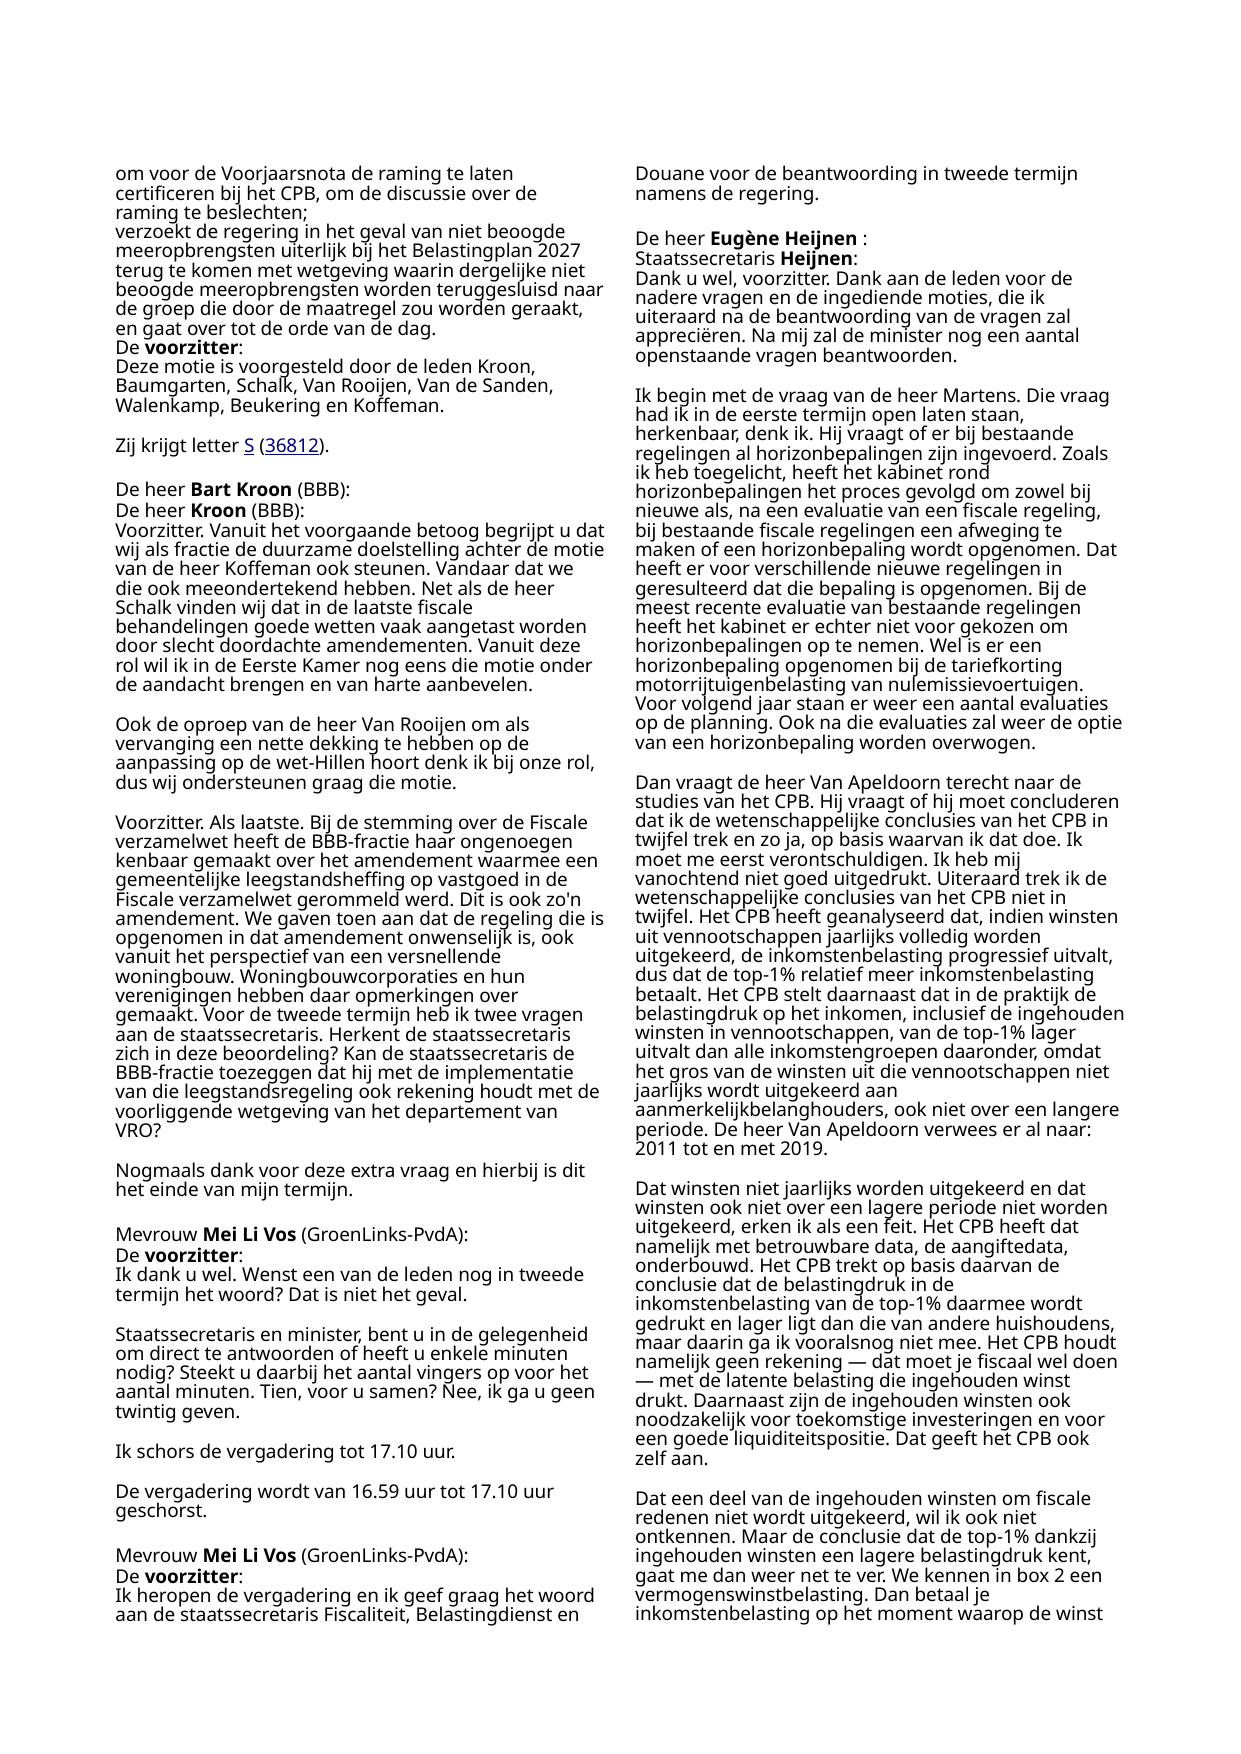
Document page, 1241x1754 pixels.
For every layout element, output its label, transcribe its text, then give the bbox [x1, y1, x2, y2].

text De voorzitter: [115, 1247, 605, 1266]
text Nogmaals dank voor deze extra vraag en hierbij is dit het einde van mijn termijn. [115, 1162, 605, 1201]
text Staatssecretaris Heijnen: [635, 250, 1125, 270]
text Zij krijgt letter S (36812). [115, 437, 605, 456]
text Voorzitter. Vanuit het voorgaande betoog begrijpt u dat wij als fractie de duurzame doelstelling achter de motie van de heer Koffeman ook steunen. Vandaar dat we die ook meeondertekend hebben. Net als de heer Schalk vinden wij dat in de laatste fiscale behandelingen goede wetten vaak aangetast worden door slecht doordachte amendementen. Vanuit deze rol wil ik in de Eerste Kamer nog eens die motie onder de aandacht brengen en van harte aanbevelen. [115, 522, 605, 695]
text Ik begin met de vraag van de heer Martens. Die vraag had ik in de eerste termijn open laten staan, herkenbaar, denk ik. Hij vraagt of er bij bestaande regelingen al horizonbepalingen zijn ingevoerd. Zoals ik heb toegelicht, heeft het kabinet rond horizonbepalingen het proces gevolgd om zowel bij nieuwe als, na een evaluatie van een fiscale regeling, bij bestaande fiscale regelingen een afweging te maken of een horizonbepaling wordt opgenomen. Dat heeft er voor verschillende nieuwe regelingen in geresulteerd dat die bepaling is opgenomen. Bij de meest recente evaluatie van bestaande regelingen heeft het kabinet er echter niet voor gekozen om horizonbepalingen op te nemen. Wel is er een horizonbepaling opgenomen bij de tariefkorting motorrijtuigenbelasting van nulemissievoertuigen. Voor volgend jaar staan er weer een aantal evaluaties op de planning. Ook na die evaluaties zal weer de optie van een horizonbepaling worden overwogen. [635, 387, 1125, 753]
text De heer Bart Kroon (BBB): [115, 477, 605, 502]
text Ik schors de vergadering tot 17.10 uur. [115, 1443, 605, 1462]
text Voorzitter. Als laatste. Bij de stemming over de Fiscale verzamelwet heeft de BBB-fractie haar ongenoegen kenbaar gemaakt over het amendement waarmee een gemeentelijke leegstandsheffing op vastgoed in de Fiscale verzamelwet gerommeld werd. Dit is ook zo'n amendement. We gaven toen aan dat de regeling die is opgenomen in dat amendement onwenselijk is, ook vanuit het perspectief van een versnellende woningbouw. Woningbouwcorporaties en hun verenigingen hebben daar opmerkingen over gemaakt. Voor de tweede termijn heb ik twee vragen aan de staatssecretaris. Herkent de staatssecretaris zich in deze beoordeling? Kan de staatssecretaris de BBB-fractie toezeggen dat hij met de implementatie van die leegstandsregeling ook rekening houdt met de voorliggende wetgeving van het departement van VRO? [115, 814, 605, 1141]
text Douane voor de beantwoording in tweede termijn namens de regering. [635, 165, 1125, 204]
text Mevrouw Mei Li Vos (GroenLinks-PvdA): [115, 1542, 605, 1568]
text Deze motie is voorgesteld door de leden Kroon, Baumgarten, Schalk, Van Rooijen, Van de Sanden, Walenkamp, Beukering en Koffeman. [115, 358, 605, 416]
text om voor de Voorjaarsnota de raming te laten certificeren bij het CPB, om de discussie over de raming te beslechten; [115, 165, 605, 223]
text De heer Eugène Heijnen : [635, 225, 1125, 250]
text Dat winsten niet jaarlijks worden uitgekeerd en dat winsten ook niet over een lagere periode niet worden uitgekeerd, erken ik als een feit. Het CPB heeft dat namelijk met betrouwbare data, de aangiftedata, onderbouwd. Het CPB trekt op basis daarvan de conclusie dat de belastingdruk in de inkomstenbelasting van de top-1% daarmee wordt gedrukt en lager ligt dan die van andere huishoudens, maar daarin ga ik vooralsnog niet mee. Het CPB houdt namelijk geen rekening — dat moet je fiscaal wel doen — met de latente belasting die ingehouden winst drukt. Daarnaast zijn de ingehouden winsten ook noodzakelijk voor toekomstige investeringen en voor een goede liquiditeitspositie. Dat geeft het CPB ook zelf aan. [635, 1180, 1125, 1469]
text De vergadering wordt van 16.59 uur tot 17.10 uur geschorst. [115, 1483, 605, 1521]
text Ook de oproep van de heer Van Rooijen om als vervanging een nette dekking te hebben op de aanpassing op de wet-Hillen hoort denk ik bij onze rol, dus wij ondersteunen graag die motie. [115, 716, 605, 793]
text Ik heropen de vergadering en ik geef graag het woord aan de staatssecretaris Fiscaliteit, Belastingdienst en [115, 1587, 605, 1626]
text De heer Kroon (BBB): [115, 502, 605, 522]
text verzoekt de regering in het geval van niet beoogde meeropbrengsten uiterlijk bij het Belastingplan 2027 terug te komen met wetgeving waarin dergelijke niet beoogde meeropbrengsten worden teruggesluisd naar de groep die door de maatregel zou worden geraakt, [115, 223, 605, 319]
text Dan vraagt de heer Van Apeldoorn terecht naar de studies van het CPB. Hij vraagt of hij moet concluderen dat ik de wetenschappelijke conclusies van het CPB in twijfel trek en zo ja, op basis waarvan ik dat doe. Ik moet me eerst verontschuldigen. Ik heb mij vanochtend niet goed uitgedrukt. Uiteraard trek ik de wetenschappelijke conclusies van het CPB niet in twijfel. Het CPB heeft geanalyseerd dat, indien winsten uit vennootschappen jaarlijks volledig worden uitgekeerd, de inkomstenbelasting progressief uitvalt, dus dat de top-1% relatief meer inkomstenbelasting betaalt. Het CPB stelt daarnaast dat in de praktijk de belastingdruk op het inkomen, inclusief de ingehouden winsten in vennootschappen, van de top-1% lager uitvalt dan alle inkomstengroepen daaronder, omdat het gros van de winsten uit die vennootschappen niet jaarlijks wordt uitgekeerd aan aanmerkelijkbelanghouders, ook niet over een langere periode. De heer Van Apeldoorn verwees er al naar: 2011 tot en met 2019. [635, 774, 1125, 1159]
text en gaat over tot de orde van de dag. [115, 319, 605, 339]
text Dank u wel, voorzitter. Dank aan de leden voor de nadere vragen en de ingediende moties, die ik uiteraard na de beantwoording van de vragen zal appreciëren. Na mij zal de minister nog een aantal openstaande vragen beantwoorden. [635, 270, 1125, 366]
text Mevrouw Mei Li Vos (GroenLinks-PvdA): [115, 1221, 605, 1247]
text Dat een deel van de ingehouden winsten om fiscale redenen niet wordt uitgekeerd, wil ik ook niet ontkennen. Maar de conclusie dat de top-1% dankzij ingehouden winsten een lagere belastingdruk kent, gaat me dan weer net te ver. We kennen in box 2 een vermogenswinstbelasting. Dan betaal je inkomstenbelasting op het moment waarop de winst [635, 1489, 1125, 1624]
text De voorzitter: [115, 339, 605, 358]
text Staatssecretaris en minister, bent u in de gelegenheid om direct te antwoorden of heeft u enkele minuten nodig? Steekt u daarbij het aantal vingers op voor het aantal minuten. Tien, voor u samen? Nee, ik ga u geen twintig geven. [115, 1326, 605, 1422]
text De voorzitter: [115, 1568, 605, 1587]
text Ik dank u wel. Wenst een van de leden nog in tweede termijn het woord? Dat is niet het geval. [115, 1266, 605, 1305]
